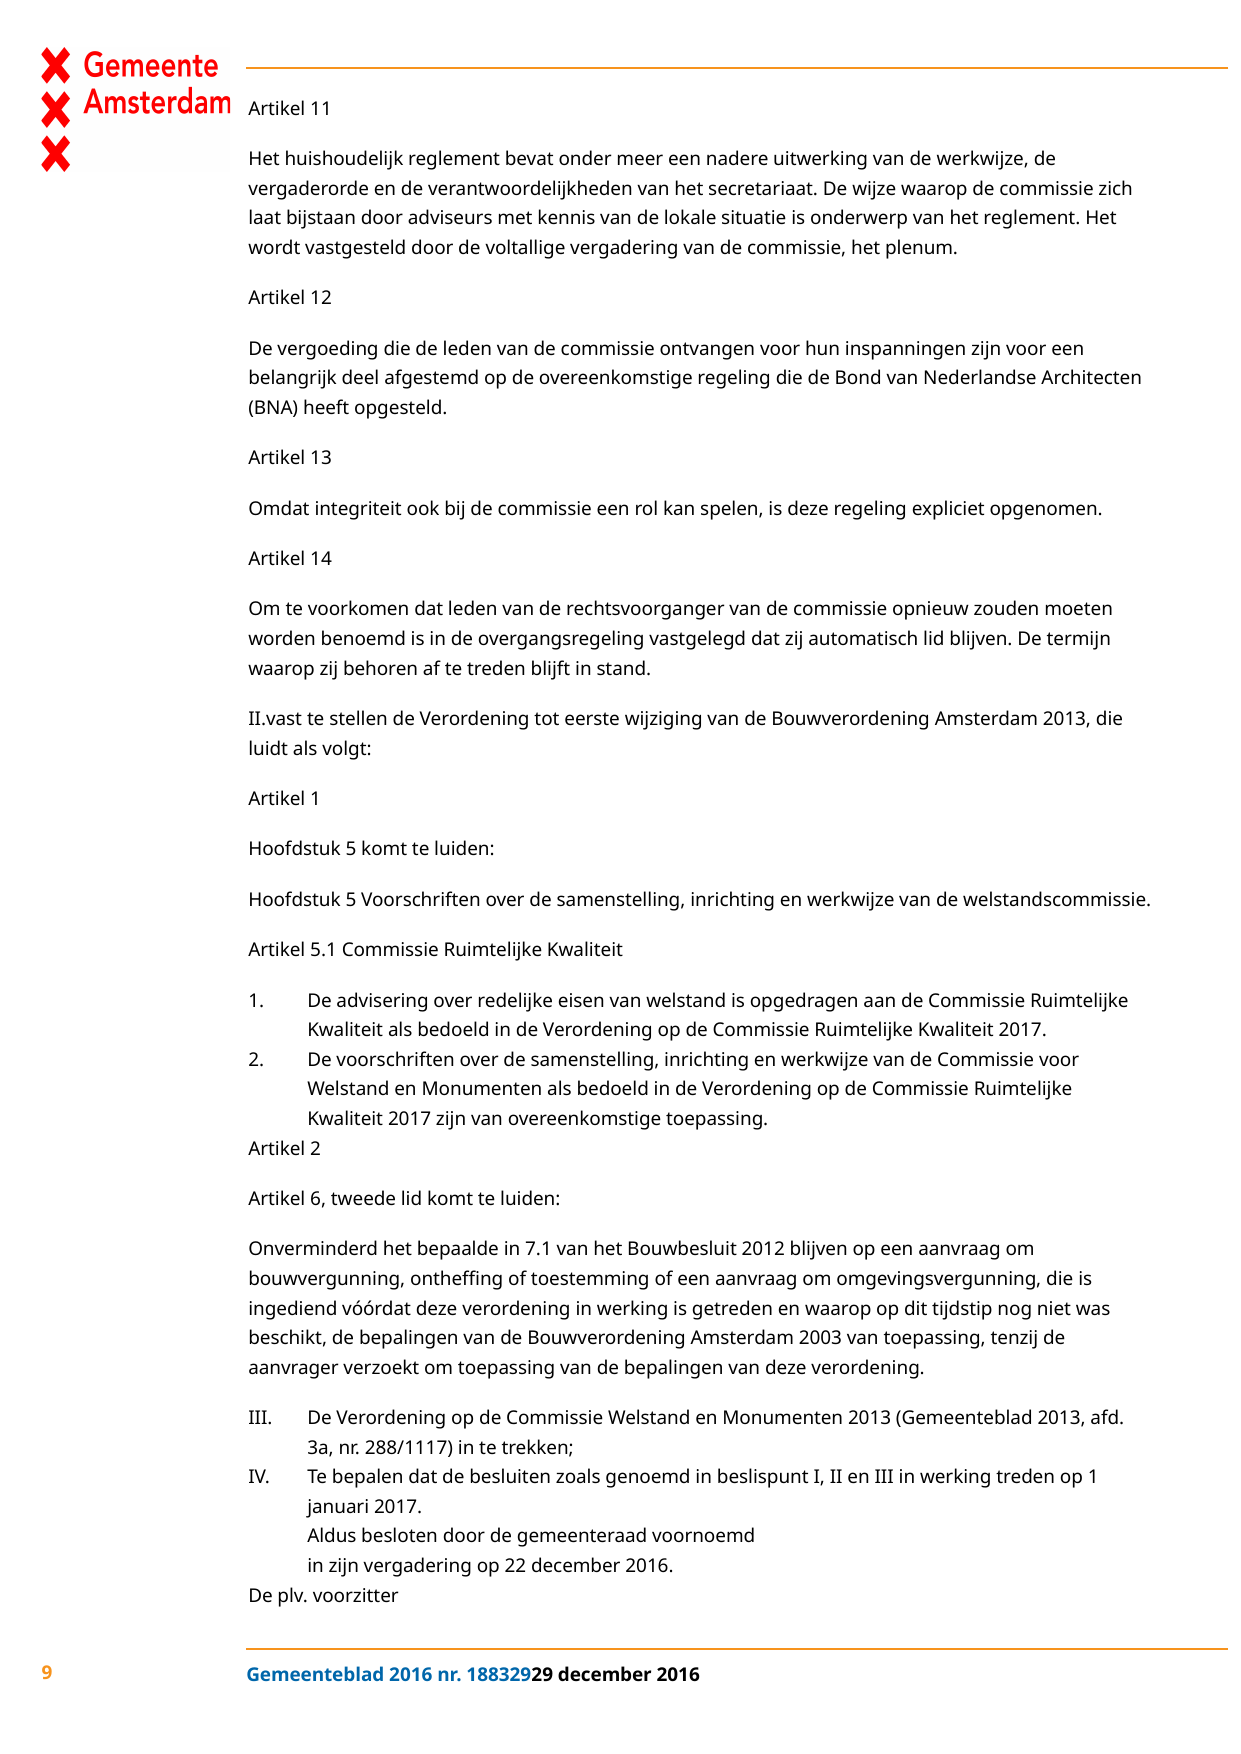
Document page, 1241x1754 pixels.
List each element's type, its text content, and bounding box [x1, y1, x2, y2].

text Hoofdstuk 5 komt te luiden: [248, 836, 1152, 861]
text Artikel 11 [248, 95, 1152, 121]
text De vergoeding die de leden van de commissie ontvangen voor hun inspanningen zijn voor een belangrijk deel afgestemd op de overeenkomstige regeling die de Bond van Nederlandse Architecten (BNA) heeft opgesteld. [248, 335, 1152, 420]
text Artikel 6, tweede lid komt te luiden: [248, 1185, 1152, 1211]
text II.vast te stellen de Verordening tot eerste wijziging van de Bouwverordening Amsterdam 2013, die luidt als volgt: [248, 705, 1152, 761]
text Omdat integriteit ook bij de commissie een rol kan spelen, is deze regeling expliciet opgenomen. [248, 495, 1152, 521]
text Artikel 13 [248, 444, 1152, 470]
list in zijn vergadering op 22 december 2016. [248, 1552, 1152, 1578]
text Artikel 14 [248, 545, 1152, 571]
text Onverminderd het bepaalde in 7.1 van het Bouwbesluit 2012 blijven op een aanvraag om bouwvergunning, ontheffing of toestemming of een aanvraag om omgevingsvergunning, die is ingediend vóórdat deze verordening in werking is getreden en waarop op dit tijdstip nog niet was beschikt, de bepalingen van de Bouwverordening Amsterdam 2003 van toepassing, tenzij de aanvrager verzoekt om toepassing van de bepalingen van deze verordening. [248, 1236, 1152, 1380]
list De Verordening op de Commissie Welstand en Monumenten 2013 (Gemeenteblad 2013, afd. 3a, nr. 288/1117) in te trekken; [248, 1404, 1152, 1460]
text Artikel 5.1 Commissie Ruimtelijke Kwaliteit [248, 936, 1152, 962]
text Het huishoudelijk reglement bevat onder meer een nadere uitwerking van de werkwijze, de vergaderorde en de verantwoordelijkheden van het secretariaat. De wijze waarop de commissie zich laat bijstaan door adviseurs met kennis van de lokale situatie is onderwerp van het reglement. Het wordt vastgesteld door de voltallige vergadering van de commissie, het plenum. [248, 145, 1152, 260]
list Aldus besloten door de gemeenteraad voornoemd [248, 1523, 1152, 1548]
list De advisering over redelijke eisen van welstand is opgedragen aan de Commissie Ruimtelijke Kwaliteit als bedoeld in de Verordening op de Commissie Ruimtelijke Kwaliteit 2017. [248, 987, 1152, 1042]
text Hoofdstuk 5 Voorschriften over de samenstelling, inrichting en werkwijze van de welstandscommissie. [248, 886, 1152, 912]
picture [41, 47, 231, 172]
text Om te voorkomen dat leden van de rechtsvoorganger van de commissie opnieuw zouden moeten worden benoemd is in de overgangsregeling vastgelegd dat zij automatisch lid blijven. De termijn waarop zij behoren af te treden blijft in stand. [248, 596, 1152, 681]
text Artikel 2 [248, 1135, 1152, 1161]
list Te bepalen dat de besluiten zoals genoemd in beslispunt I, II en III in werking treden op 1 januari 2017. [248, 1463, 1152, 1519]
text Artikel 1 [248, 785, 1152, 811]
text Artikel 12 [248, 284, 1152, 310]
list De voorschriften over de samenstelling, inrichting en werkwijze van de Commissie voor Welstand en Monumenten als bedoeld in de Verordening op de Commissie Ruimtelijke Kwaliteit 2017 zijn van overeenkomstige toepassing. [248, 1046, 1152, 1131]
text De plv. voorzitter [248, 1582, 1152, 1608]
